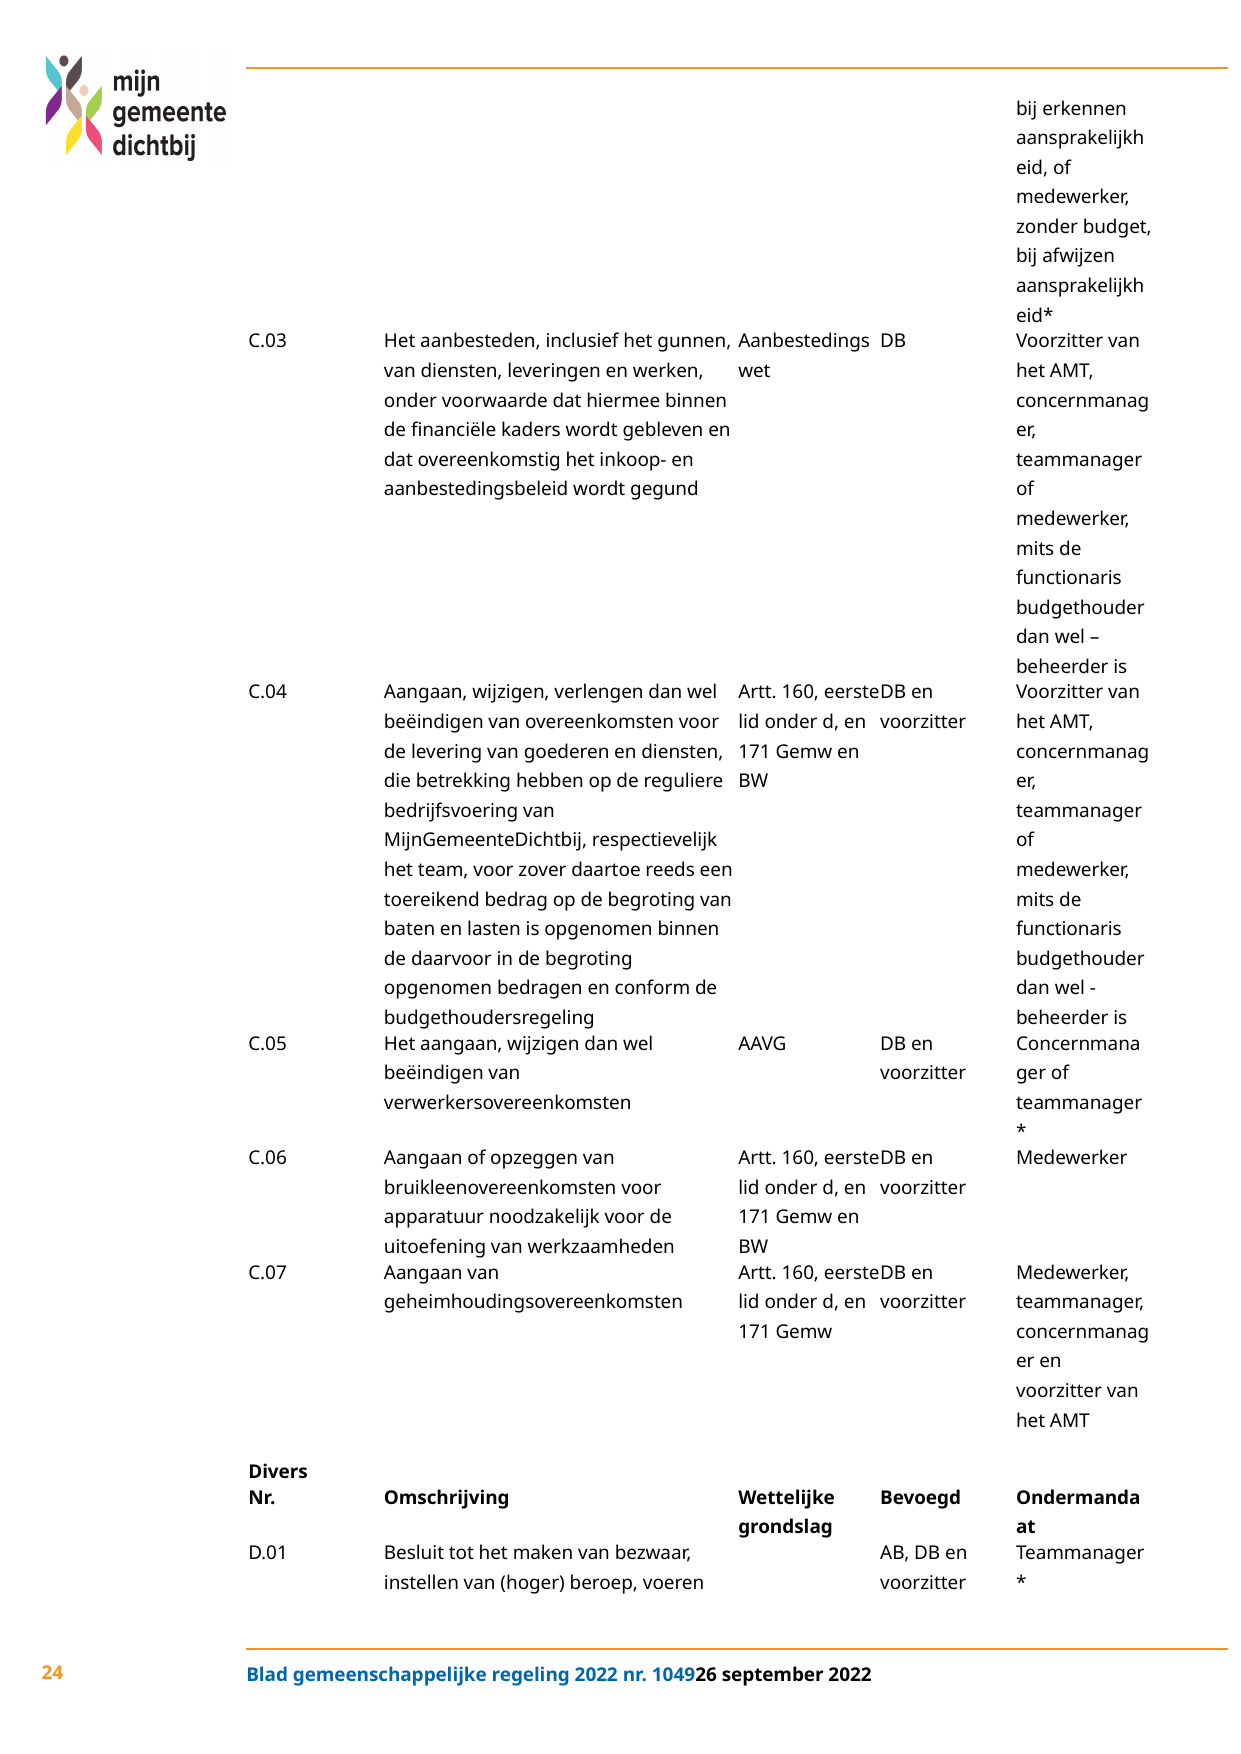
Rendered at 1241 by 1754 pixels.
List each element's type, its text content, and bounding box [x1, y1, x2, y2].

table_cell Ondermandaat [1016, 1484, 1152, 1539]
table_cell [880, 1458, 1016, 1484]
table_cell Voorzitter van het AMT, concernmanager, teammanager of medewerker, mits de functionaris budgethouder dan wel –beheerder is [1016, 328, 1152, 679]
table_cell Aangaan, wijzigen, verlengen dan wel beëindigen van overeenkomsten voor de levering van goederen en diensten, die betrekking hebben op de reguliere bedrijfsvoering van MijnGemeenteDichtbij, respectievelijk het team, voor zover daartoe reeds een toereikend bedrag op de begroting van baten en lasten is opgenomen binnen de daarvoor in de begroting opgenomen bedragen en conform de budgethoudersregeling [384, 679, 738, 1030]
table_cell C.07 [248, 1259, 384, 1432]
table_cell Nr. [248, 1484, 384, 1539]
table_cell [248, 1433, 738, 1458]
table_cell [738, 95, 880, 328]
table_cell DB en voorzitter [880, 1259, 1016, 1432]
table_cell Aangaan of opzeggen van bruikleenovereenkomsten voor apparatuur noodzakelijk voor de uitoefening van werkzaamheden [384, 1144, 738, 1259]
table_cell Teammanager* [1016, 1539, 1152, 1594]
table_cell C.04 [248, 679, 384, 1030]
table_cell Aangaan van geheimhoudingsovereenkomsten [384, 1259, 738, 1432]
table_cell Artt. 160, eerste lid onder d, en 171 Gemw [738, 1259, 880, 1432]
table_cell Artt. 160, eerste lid onder d, en 171 Gemw en BW [738, 679, 880, 1030]
table_cell Divers [248, 1458, 738, 1484]
table_cell DB en voorzitter [880, 1030, 1016, 1144]
table_cell [1016, 1458, 1152, 1484]
table_cell DB en voorzitter [880, 679, 1016, 1030]
table_cell C.03 [248, 328, 384, 679]
table_cell DB en voorzitter [880, 1144, 1016, 1259]
picture [41, 47, 231, 172]
table_cell [880, 1433, 1016, 1458]
table_cell Het aangaan, wijzigen dan wel beëindigen van verwerkersovereenkomsten [384, 1030, 738, 1144]
table_cell C.05 [248, 1030, 384, 1144]
table_cell D.01 [248, 1539, 384, 1594]
table_cell [384, 95, 738, 328]
table_cell DB [880, 328, 1016, 679]
table_cell Wettelijke grondslag [738, 1484, 880, 1539]
table_cell [738, 1433, 880, 1458]
table_cell Omschrijving [384, 1484, 738, 1539]
table_cell Voorzitter van het AMT, concernmanager, teammanager of medewerker, mits de functionaris budgethouder dan wel -beheerder is [1016, 679, 1152, 1030]
table_cell bij erkennen aansprakelijkheid, of medewerker, zonder budget, bij afwijzen aansprakelijkheid* [1016, 95, 1152, 328]
table_cell [1016, 1433, 1152, 1458]
table_cell Het aanbesteden, inclusief het gunnen, van diensten, leveringen en werken, onder voorwaarde dat hiermee binnen de financiële kaders wordt gebleven en dat overeenkomstig het inkoop- en aanbestedingsbeleid wordt gegund [384, 328, 738, 679]
table_cell Aanbestedingswet [738, 328, 880, 679]
table_cell [738, 1458, 880, 1484]
table_cell AB, DB en voorzitter [880, 1539, 1016, 1594]
table_cell Artt. 160, eerste lid onder d, en 171 Gemw en BW [738, 1144, 880, 1259]
table_cell [738, 1539, 880, 1594]
table_cell Concernmanager of teammanager* [1016, 1030, 1152, 1144]
table_cell Besluit tot het maken van bezwaar, instellen van (hoger) beroep, voeren [384, 1539, 738, 1594]
table_cell [248, 95, 384, 328]
table_cell [880, 95, 1016, 328]
table_cell AAVG [738, 1030, 880, 1144]
table_cell Medewerker [1016, 1144, 1152, 1259]
table_cell Medewerker, teammanager, concernmanager en voorzitter van het AMT [1016, 1259, 1152, 1432]
table_cell C.06 [248, 1144, 384, 1259]
table_cell Bevoegd [880, 1484, 1016, 1539]
